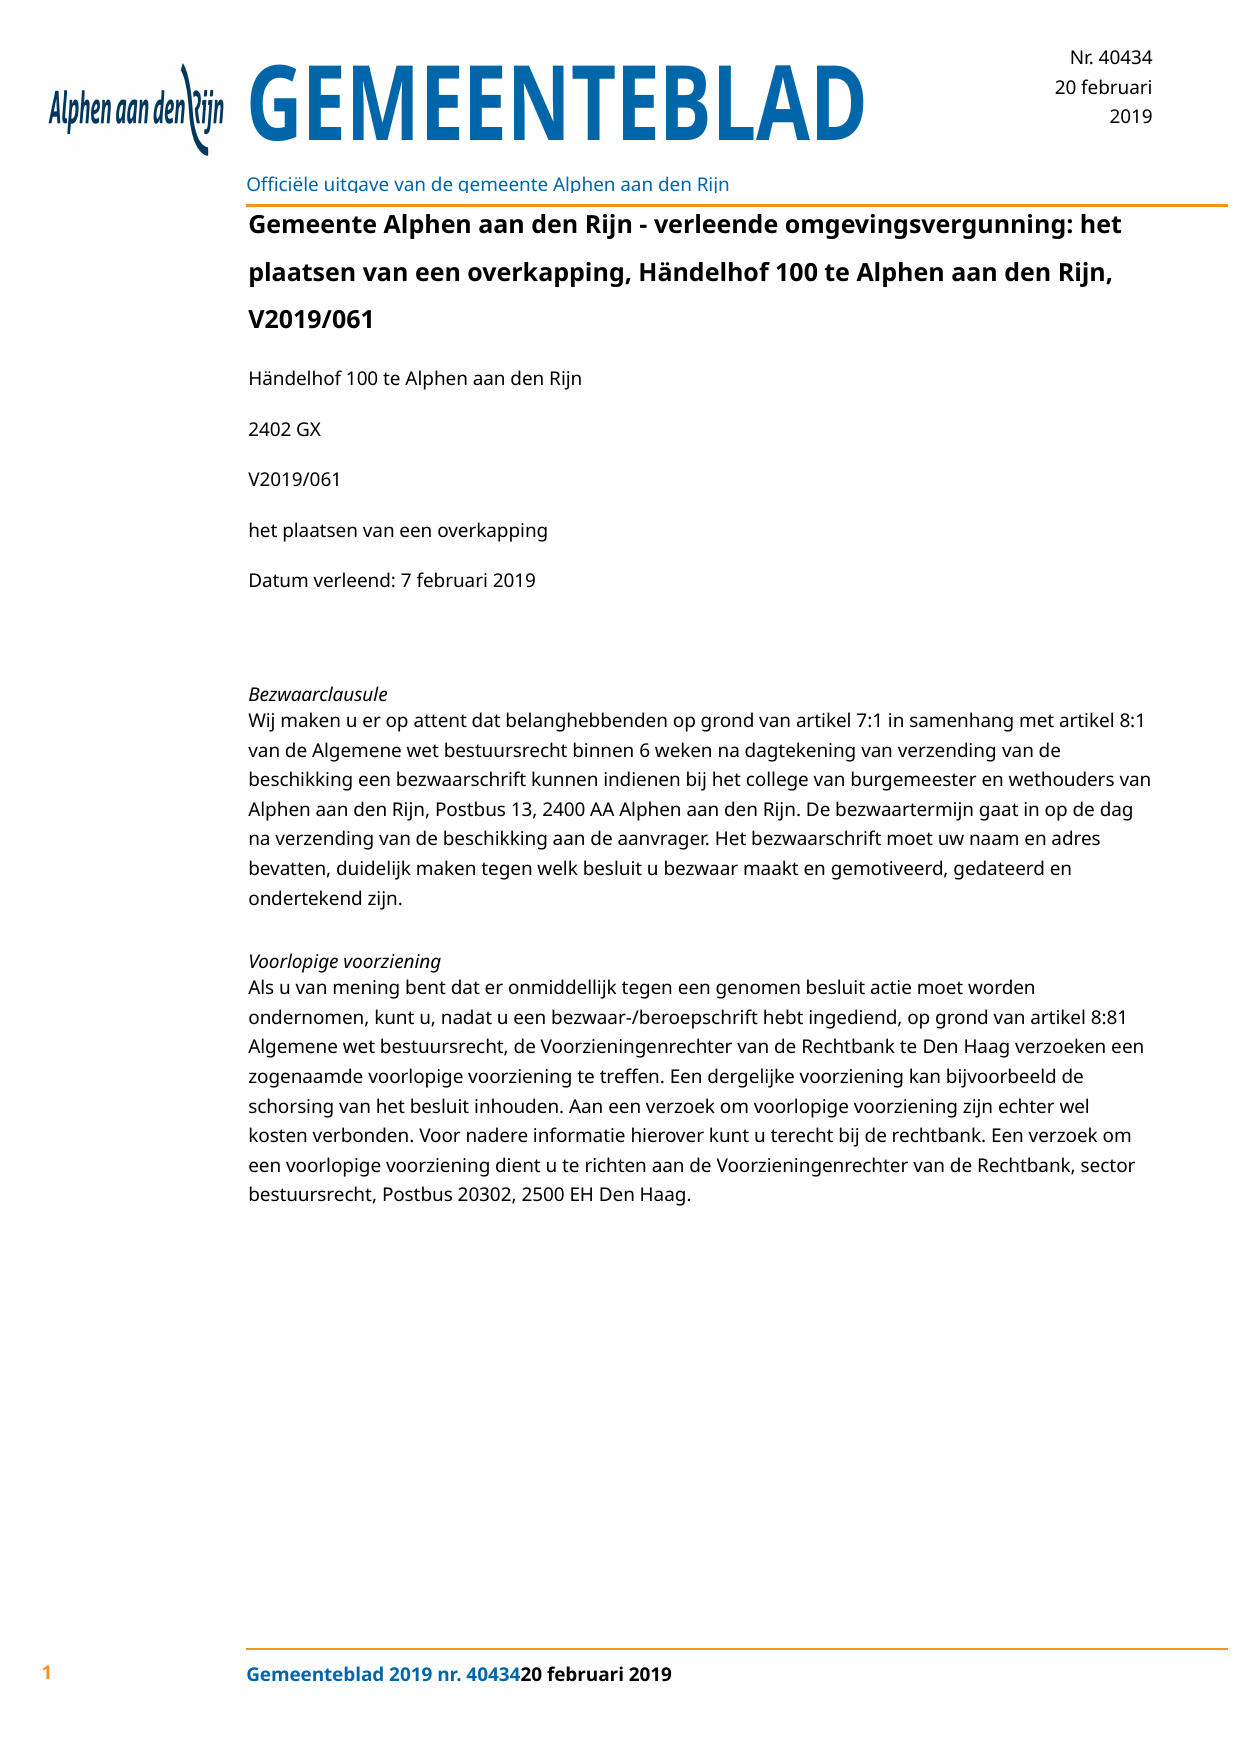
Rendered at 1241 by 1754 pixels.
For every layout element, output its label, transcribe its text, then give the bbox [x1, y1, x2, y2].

text Gemeente Alphen aan den Rijn - verleende omgevingsvergunning: het plaatsen van een overkapping, Händelhof 100 te Alphen aan den Rijn, V2019/061 [248, 207, 1152, 336]
text Händelhof 100 te Alphen aan den Rijn [248, 366, 1152, 391]
text Als u van mening bent dat er onmiddellijk tegen een genomen besluit actie moet worden ondernomen, kunt u, nadat u een bezwaar-/beroepschrift hebt ingediend, op grond van artikel 8:81 Algemene wet bestuursrecht, de Voorzieningenrechter van de Rechtbank te Den Haag verzoeken een zogenaamde voorlopige voorziening te treffen. Een dergelijke voorziening kan bijvoorbeeld de schorsing van het besluit inhouden. Aan een verzoek om voorlopige voorziening zijn echter wel kosten verbonden. Voor nadere informatie hierover kunt u terecht bij de rechtbank. Een verzoek om een voorlopige voorziening dient u te richten aan de Voorzieningenrechter van de Rechtbank, sector bestuursrecht, Postbus 20302, 2500 EH Den Haag. [248, 974, 1152, 1207]
text Wij maken u er op attent dat belanghebbenden op grond van artikel 7:1 in samenhang met artikel 8:1 van de Algemene wet bestuursrecht binnen 6 weken na dagtekening van verzending van de beschikking een bezwaarschrift kunnen indienen bij het college van burgemeester en wethouders van Alphen aan den Rijn, Postbus 13, 2400 AA Alphen aan den Rijn. De bezwaartermijn gaat in op de dag na verzending van de beschikking aan de aanvrager. Het bezwaarschrift moet uw naam en adres bevatten, duidelijk maken tegen welk besluit u bezwaar maakt en gemotiveerd, gedateerd en ondertekend zijn. [248, 707, 1152, 911]
text het plaatsen van een overkapping [248, 517, 1152, 542]
text V2019/061 [248, 466, 1152, 492]
text 2402 GX [248, 416, 1152, 442]
picture [41, 47, 231, 172]
text Bezwaarclausule [248, 682, 1152, 707]
text Voorlopige voorziening [248, 949, 1152, 974]
text Datum verleend: 7 februari 2019 [248, 567, 1152, 593]
